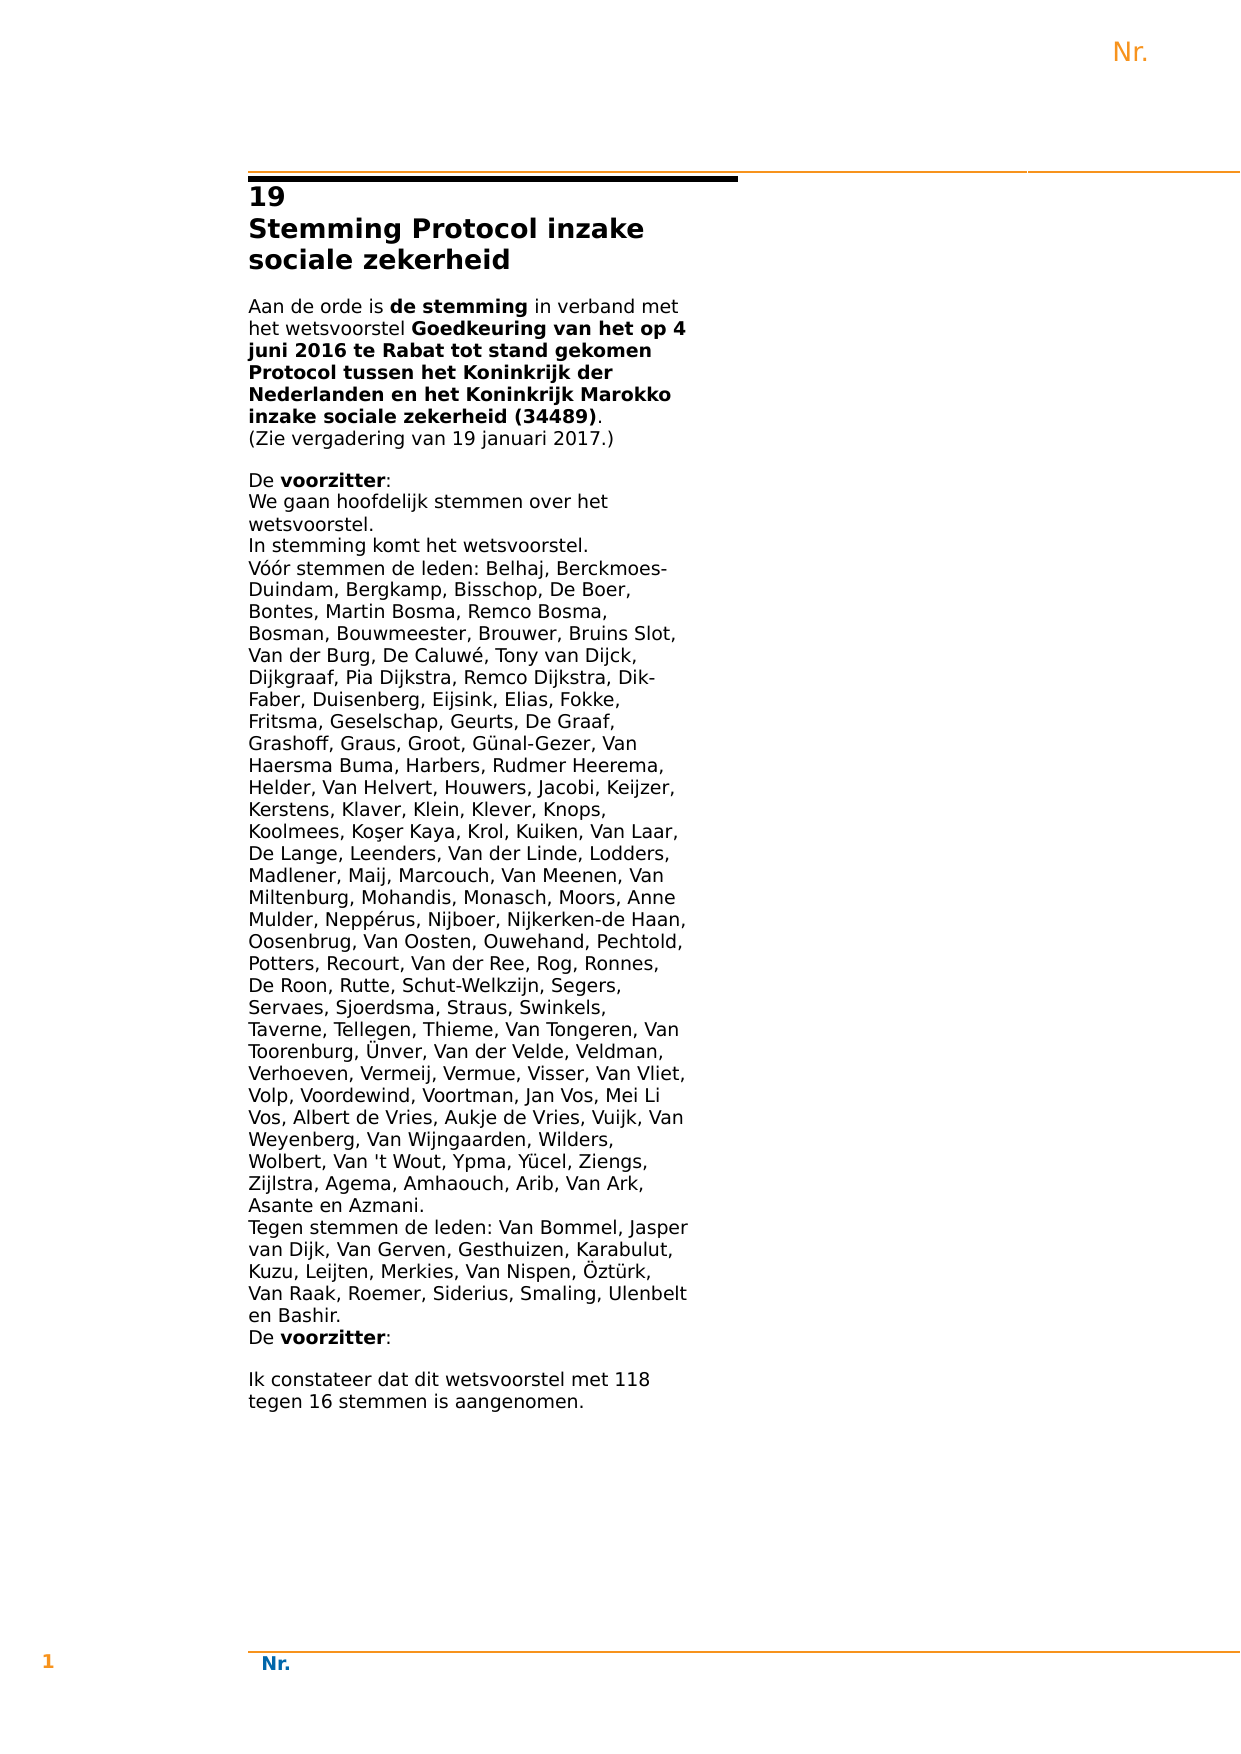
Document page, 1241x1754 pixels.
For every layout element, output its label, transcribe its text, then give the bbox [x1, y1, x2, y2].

text (Zie vergadering van 19 januari 2017.) [248, 427, 691, 449]
text In stemming komt het wetsvoorstel. [248, 535, 691, 557]
text De voorzitter: [248, 469, 691, 491]
text We gaan hoofdelijk stemmen over het wetsvoorstel. [248, 491, 691, 535]
text Tegen stemmen de leden: Van Bommel, Jasper van Dijk, Van Gerven, Gesthuizen, Karabulut, Kuzu, Leijten, Merkies, Van Nispen, Öztürk, Van Raak, Roemer, Siderius, Smaling, Ulenbelt en Bashir. [248, 1217, 691, 1327]
text De voorzitter: [248, 1327, 691, 1349]
text Aan de orde is de stemming in verband met het wetsvoorstel Goedkeuring van het op 4 juni 2016 te Rabat tot stand gekomen Protocol tussen het Koninkrijk der Nederlanden en het Koninkrijk Marokko inzake sociale zekerheid (34489). [248, 296, 691, 427]
text Vóór stemmen de leden: Belhaj, Berckmoes-Duindam, Bergkamp, Bisschop, De Boer, Bontes, Martin Bosma, Remco Bosma, Bosman, Bouwmeester, Brouwer, Bruins Slot, Van der Burg, De Caluwé, Tony van Dijck, Dijkgraaf, Pia Dijkstra, Remco Dijkstra, Dik-Faber, Duisenberg, Eijsink, Elias, Fokke, Fritsma, Geselschap, Geurts, De Graaf, Grashoff, Graus, Groot, Günal-Gezer, Van Haersma Buma, Harbers, Rudmer Heerema, Helder, Van Helvert, Houwers, Jacobi, Keijzer, Kerstens, Klaver, Klein, Klever, Knops, Koolmees, Koşer Kaya, Krol, Kuiken, Van Laar, De Lange, Leenders, Van der Linde, Lodders, Madlener, Maij, Marcouch, Van Meenen, Van Miltenburg, Mohandis, Monasch, Moors, Anne Mulder, Neppérus, Nijboer, Nijkerken-de Haan, Oosenbrug, Van Oosten, Ouwehand, Pechtold, Potters, Recourt, Van der Ree, Rog, Ronnes, De Roon, Rutte, Schut-Welkzijn, Segers, Servaes, Sjoerdsma, Straus, Swinkels, Taverne, Tellegen, Thieme, Van Tongeren, Van Toorenburg, Ünver, Van der Velde, Veldman, Verhoeven, Vermeij, Vermue, Visser, Van Vliet, Volp, Voordewind, Voortman, Jan Vos, Mei Li Vos, Albert de Vries, Aukje de Vries, Vuijk, Van Weyenberg, Van Wijngaarden, Wilders, Wolbert, Van 't Wout, Ypma, Yücel, Ziengs, Zijlstra, Agema, Amhaouch, Arib, Van Ark, Asante en Azmani. [248, 557, 691, 1217]
text Ik constateer dat dit wetsvoorstel met 118 tegen 16 stemmen is aangenomen. [248, 1369, 691, 1413]
title 19 Stemming Protocol inzake sociale zekerheid [248, 182, 691, 276]
